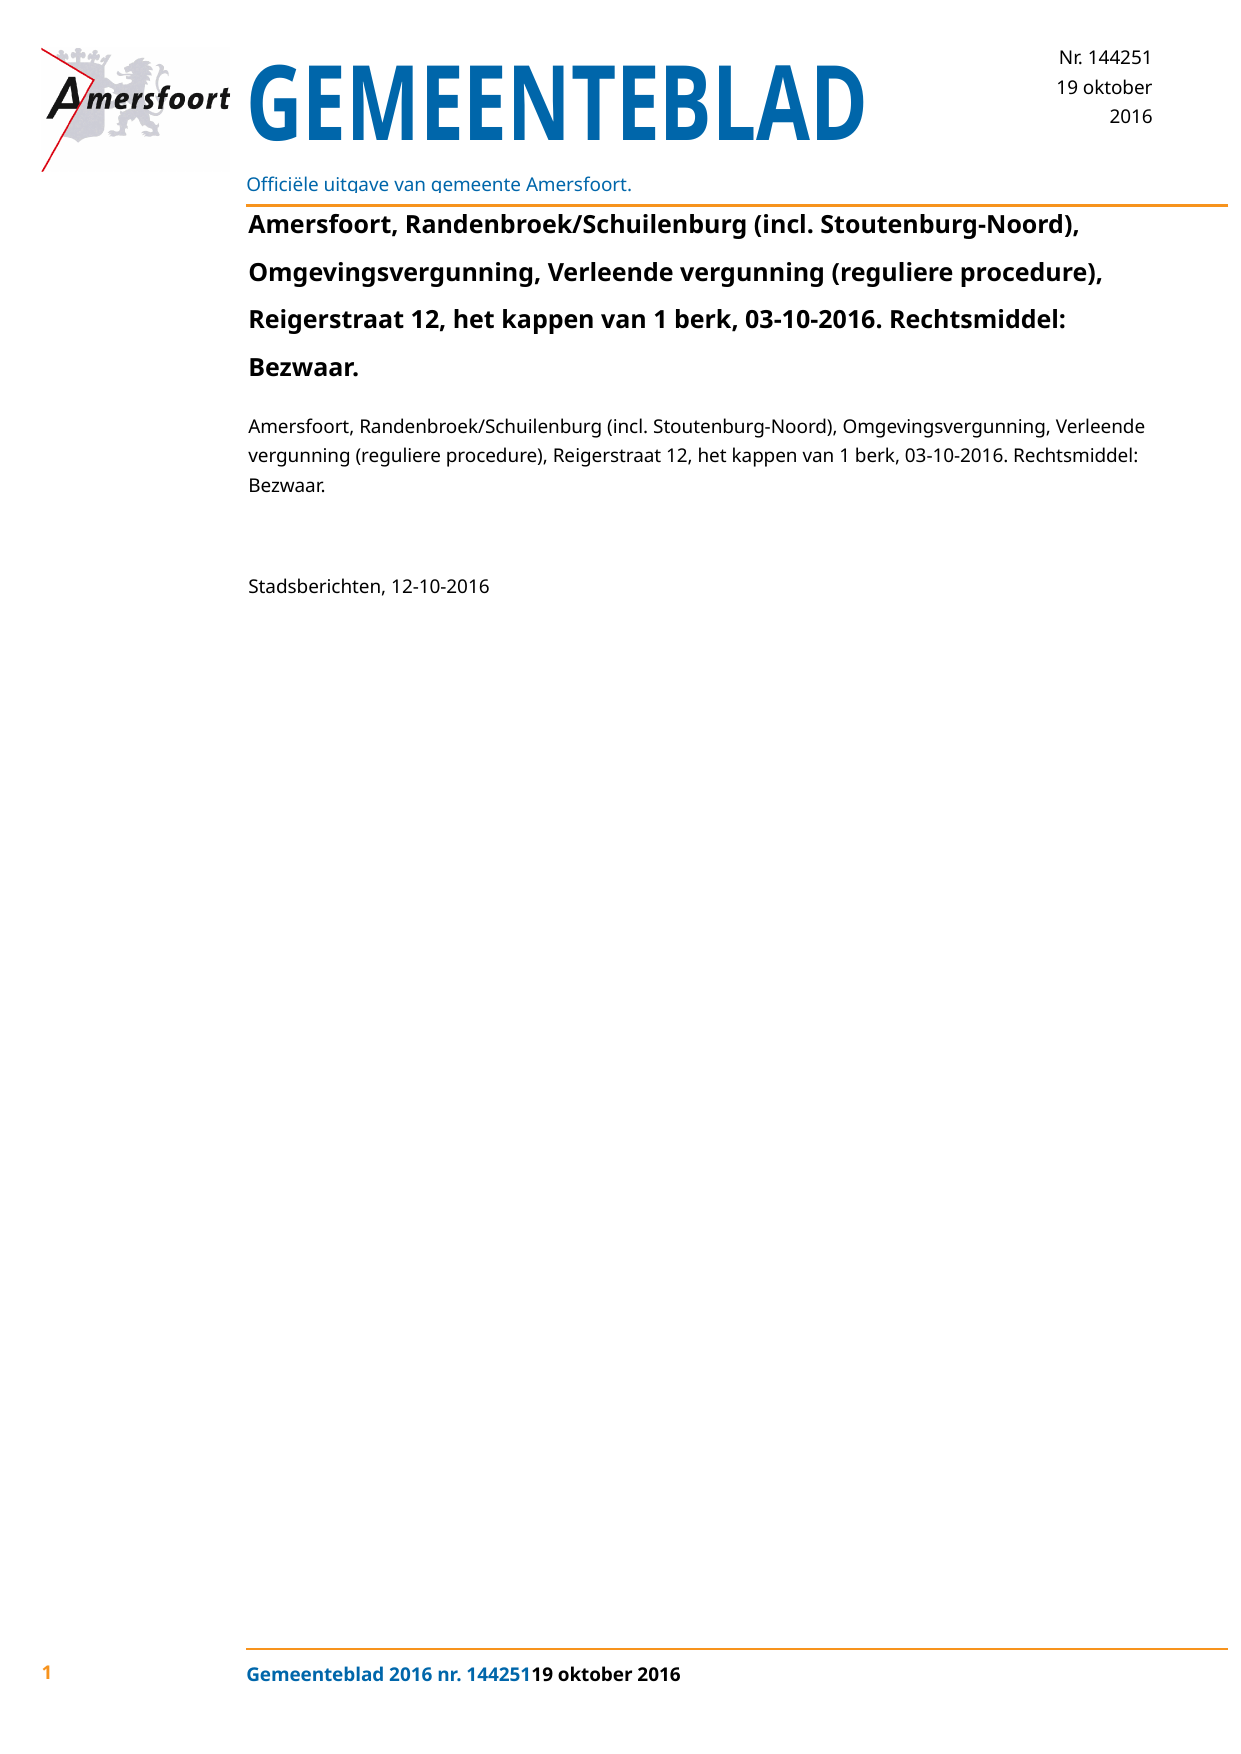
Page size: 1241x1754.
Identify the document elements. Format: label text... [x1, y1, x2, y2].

text Amersfoort, Randenbroek/Schuilenburg (incl. Stoutenburg-Noord), Omgevingsvergunning, Verleende vergunning (reguliere procedure), Reigerstraat 12, het kappen van 1 berk, 03-10-2016. Rechtsmiddel: Bezwaar. [248, 413, 1152, 498]
picture [41, 47, 231, 172]
text Amersfoort, Randenbroek/Schuilenburg (incl. Stoutenburg-Noord), Omgevingsvergunning, Verleende vergunning (reguliere procedure), Reigerstraat 12, het kappen van 1 berk, 03-10-2016. Rechtsmiddel: Bezwaar. [248, 207, 1152, 384]
text Stadsberichten, 12-10-2016 [248, 573, 1152, 599]
